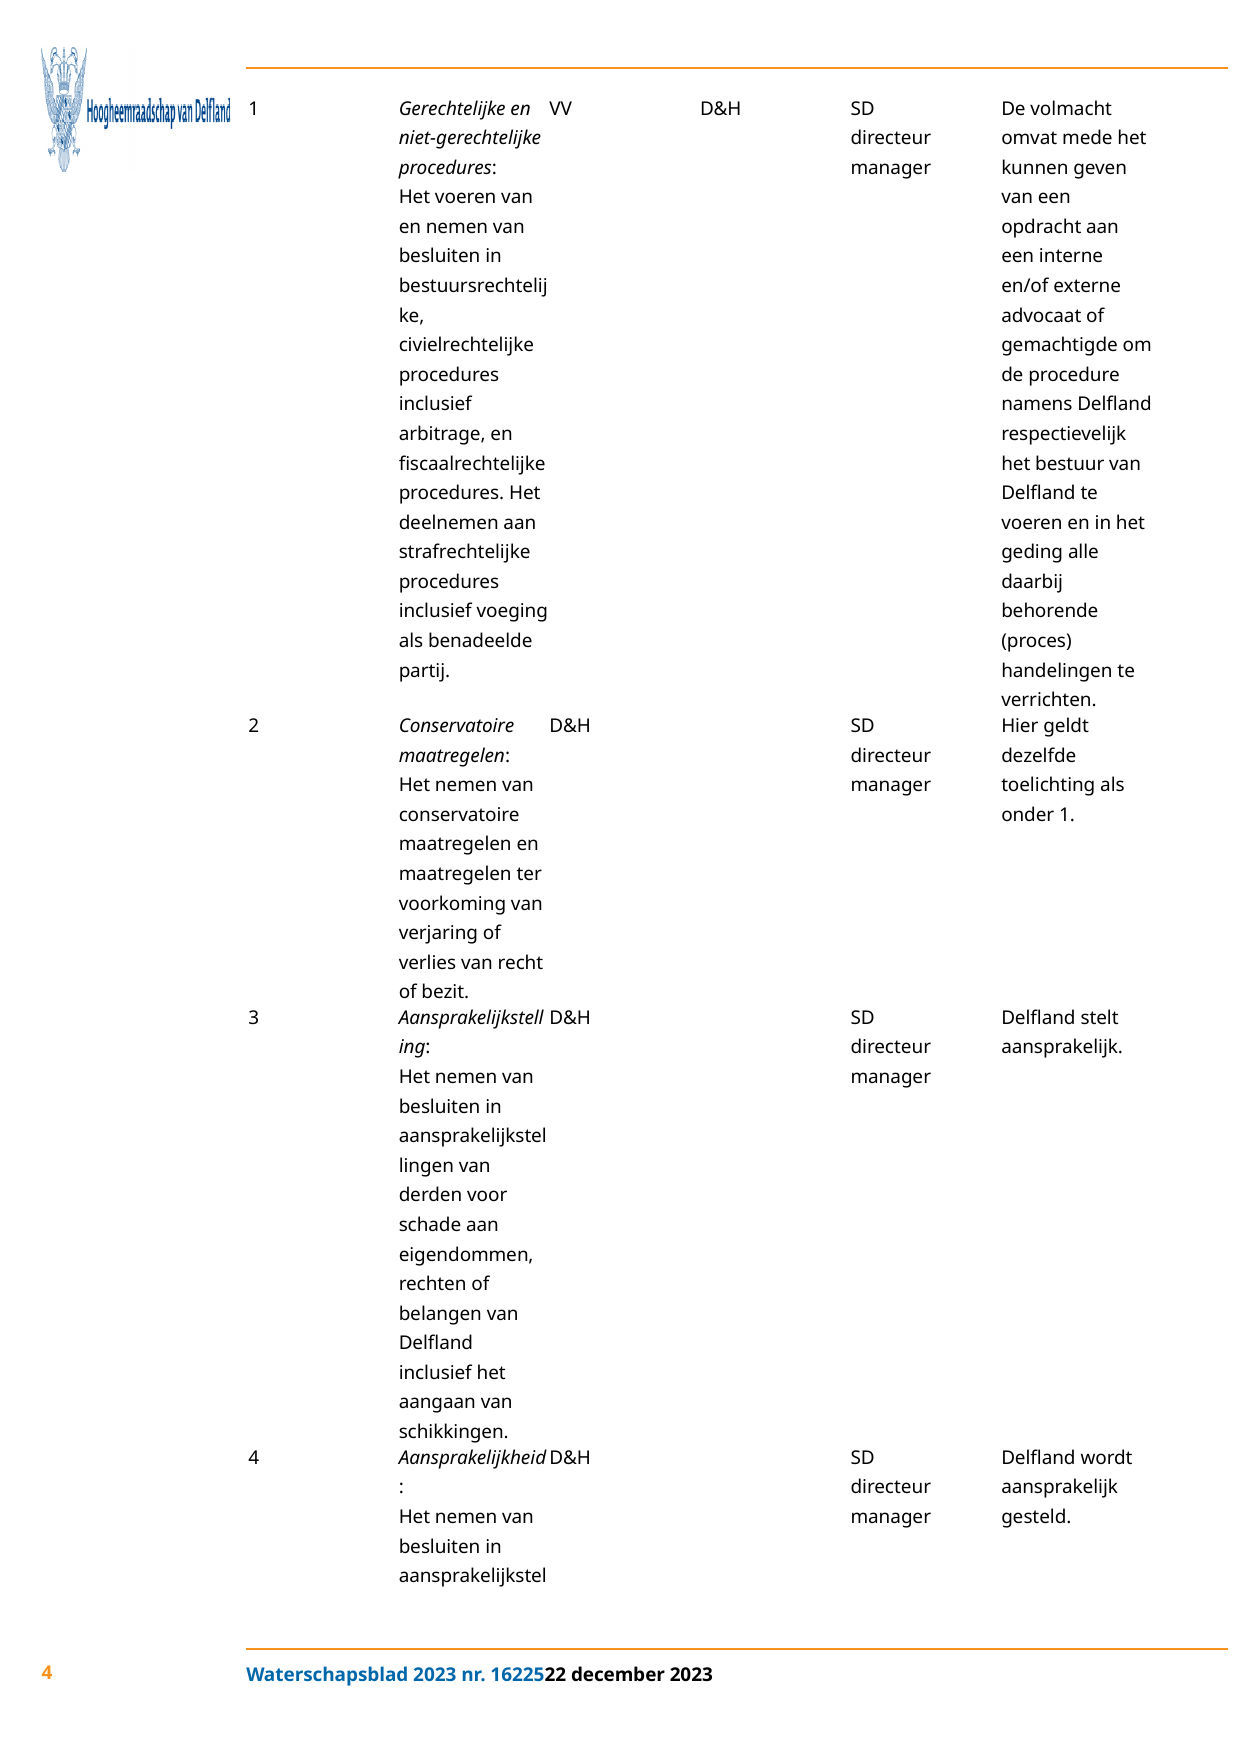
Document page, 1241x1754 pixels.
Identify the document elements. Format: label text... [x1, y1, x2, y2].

table_cell Aansprakelijkheid: Het nemen van besluiten in aansprakelijkstel [399, 1444, 549, 1588]
table_cell 2 [248, 712, 398, 1004]
table_cell Gerechtelijke en niet-gerechtelijke procedures: Het voeren van en nemen van besluiten in bestuursrechtelijke, civielrechtelijke procedures inclusief arbitrage, en fiscaalrechtelijke procedures. Het deelnemen aan strafrechtelijke procedures inclusief voeging als benadeelde partij. [399, 95, 549, 712]
table_cell [700, 1444, 850, 1588]
table_cell SD directeur manager [850, 1004, 1001, 1444]
table_cell D&H [549, 1444, 700, 1588]
table_cell De volmacht omvat mede het kunnen geven van een opdracht aan een interne en/of externe advocaat of gemachtigde om de procedure namens Delfland respectievelijk het bestuur van Delfland te voeren en in het geding alle daarbij behorende (proces) handelingen te verrichten. [1001, 95, 1152, 712]
table_cell 4 [248, 1444, 398, 1588]
table_cell 3 [248, 1004, 398, 1444]
table_cell [700, 1004, 850, 1444]
picture [41, 47, 231, 172]
table_cell Conservatoire maatregelen: Het nemen van conservatoire maatregelen en maatregelen ter voorkoming van verjaring of verlies van recht of bezit. [399, 712, 549, 1004]
table_cell VV [549, 95, 700, 712]
table_cell D&H [700, 95, 850, 712]
table_cell D&H [549, 1004, 700, 1444]
table_cell [700, 712, 850, 1004]
table_cell SD directeur manager [850, 1444, 1001, 1588]
table_cell 1 [248, 95, 398, 712]
table_cell Delfland stelt aansprakelijk. [1001, 1004, 1152, 1444]
table_cell Aansprakelijkstelling: Het nemen van besluiten in aansprakelijkstellingen van derden voor schade aan eigendommen, rechten of belangen van Delfland inclusief het aangaan van schikkingen. [399, 1004, 549, 1444]
table_cell SD directeur manager [850, 712, 1001, 1004]
table_cell SD directeur manager [850, 95, 1001, 712]
table_cell Delfland wordt aansprakelijk gesteld. [1001, 1444, 1152, 1588]
table_cell Hier geldt dezelfde toelichting als onder 1. [1001, 712, 1152, 1004]
table_cell D&H [549, 712, 700, 1004]
